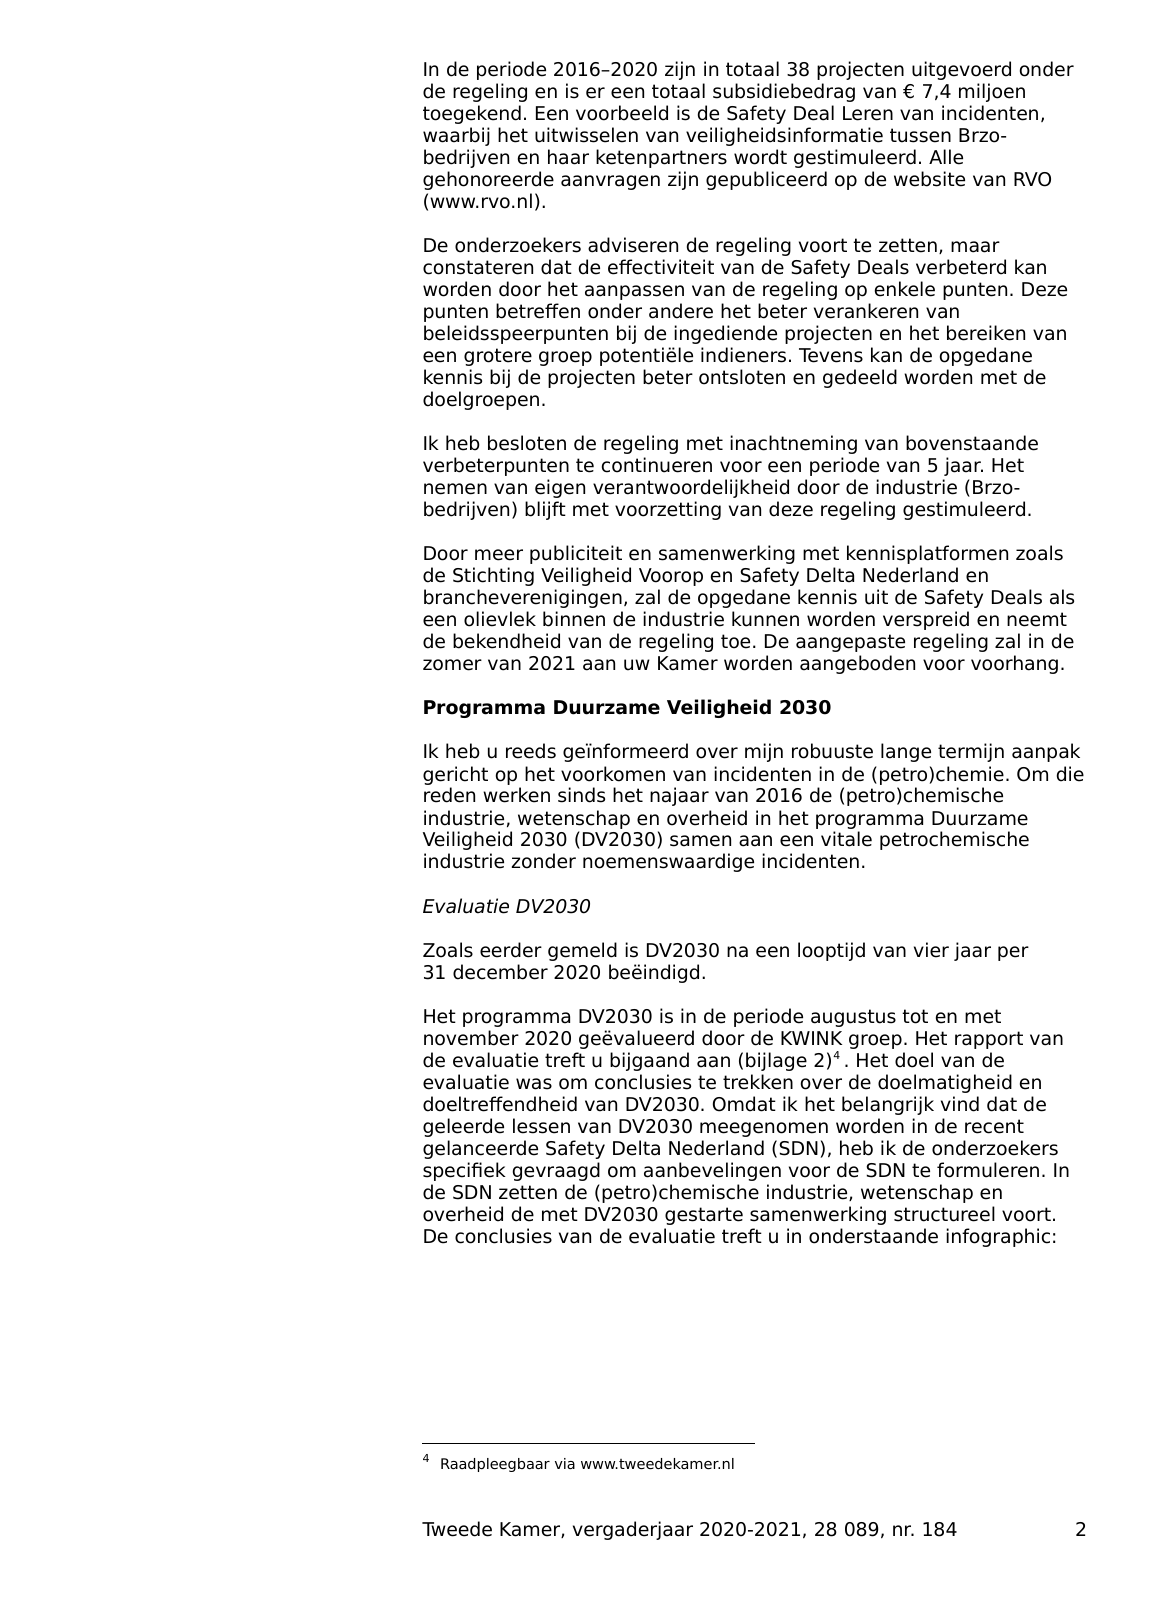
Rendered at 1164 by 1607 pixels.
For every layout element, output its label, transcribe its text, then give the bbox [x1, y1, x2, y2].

text In de periode 2016–2020 zijn in totaal 38 projecten uitgevoerd onder de regeling en is er een totaal subsidiebedrag van € 7,4 miljoen toegekend. Een voorbeeld is de Safety Deal Leren van incidenten, waarbij het uitwisselen van veiligheidsinformatie tussen Brzo-bedrijven en haar ketenpartners wordt gestimuleerd. Alle gehonoreerde aanvragen zijn gepubliceerd op de website van RVO (www.rvo.nl). [422, 59, 1087, 213]
text Ik heb u reeds geïnformeerd over mijn robuuste lange termijn aanpak gericht op het voorkomen van incidenten in de (petro)chemie. Om die reden werken sinds het najaar van 2016 de (petro)chemische industrie, wetenschap en overheid in het programma Duurzame Veiligheid 2030 (DV2030) samen aan een vitale petrochemische industrie zonder noemenswaardige incidenten. [422, 741, 1087, 873]
text Door meer publiciteit en samenwerking met kennisplatformen zoals de Stichting Veiligheid Voorop en Safety Delta Nederland en brancheverenigingen, zal de opgedane kennis uit de Safety Deals als een olievlek binnen de industrie kunnen worden verspreid en neemt de bekendheid van de regeling toe. De aangepaste regeling zal in de zomer van 2021 aan uw Kamer worden aangeboden voor voorhang. [422, 543, 1087, 675]
text Raadpleegbaar via www.tweedekamer.nl [422, 1452, 1087, 1474]
text Het programma DV2030 is in de periode augustus tot en met november 2020 geëvalueerd door de KWINK groep. Het rapport van de evaluatie treft u bijgaand aan (bijlage 2). Het doel van de evaluatie was om conclusies te trekken over de doelmatigheid en doeltreffendheid van DV2030. Omdat ik het belangrijk vind dat de geleerde lessen van DV2030 meegenomen worden in de recent gelanceerde Safety Delta Nederland (SDN), heb ik de onderzoekers specifiek gevraagd om aanbevelingen voor de SDN te formuleren. In de SDN zetten de (petro)chemische industrie, wetenschap en overheid de met DV2030 gestarte samenwerking structureel voort. De conclusies van de evaluatie treft u in onderstaande infographic: [422, 1006, 1087, 1248]
text Ik heb besloten de regeling met inachtneming van bovenstaande verbeterpunten te continueren voor een periode van 5 jaar. Het nemen van eigen verantwoordelijkheid door de industrie (Brzo-bedrijven) blijft met voorzetting van deze regeling gestimuleerd. [422, 433, 1087, 521]
text Zoals eerder gemeld is DV2030 na een looptijd van vier jaar per 31 december 2020 beëindigd. [422, 940, 1087, 984]
subtitle Programma Duurzame Veiligheid 2030 [422, 697, 1087, 719]
subtitle Evaluatie DV2030 [422, 896, 1087, 917]
text De onderzoekers adviseren de regeling voort te zetten, maar constateren dat de effectiviteit van de Safety Deals verbeterd kan worden door het aanpassen van de regeling op enkele punten. Deze punten betreffen onder andere het beter verankeren van beleidsspeerpunten bij de ingediende projecten en het bereiken van een grotere groep potentiële indieners. Tevens kan de opgedane kennis bij de projecten beter ontsloten en gedeeld worden met de doelgroepen. [422, 235, 1087, 411]
